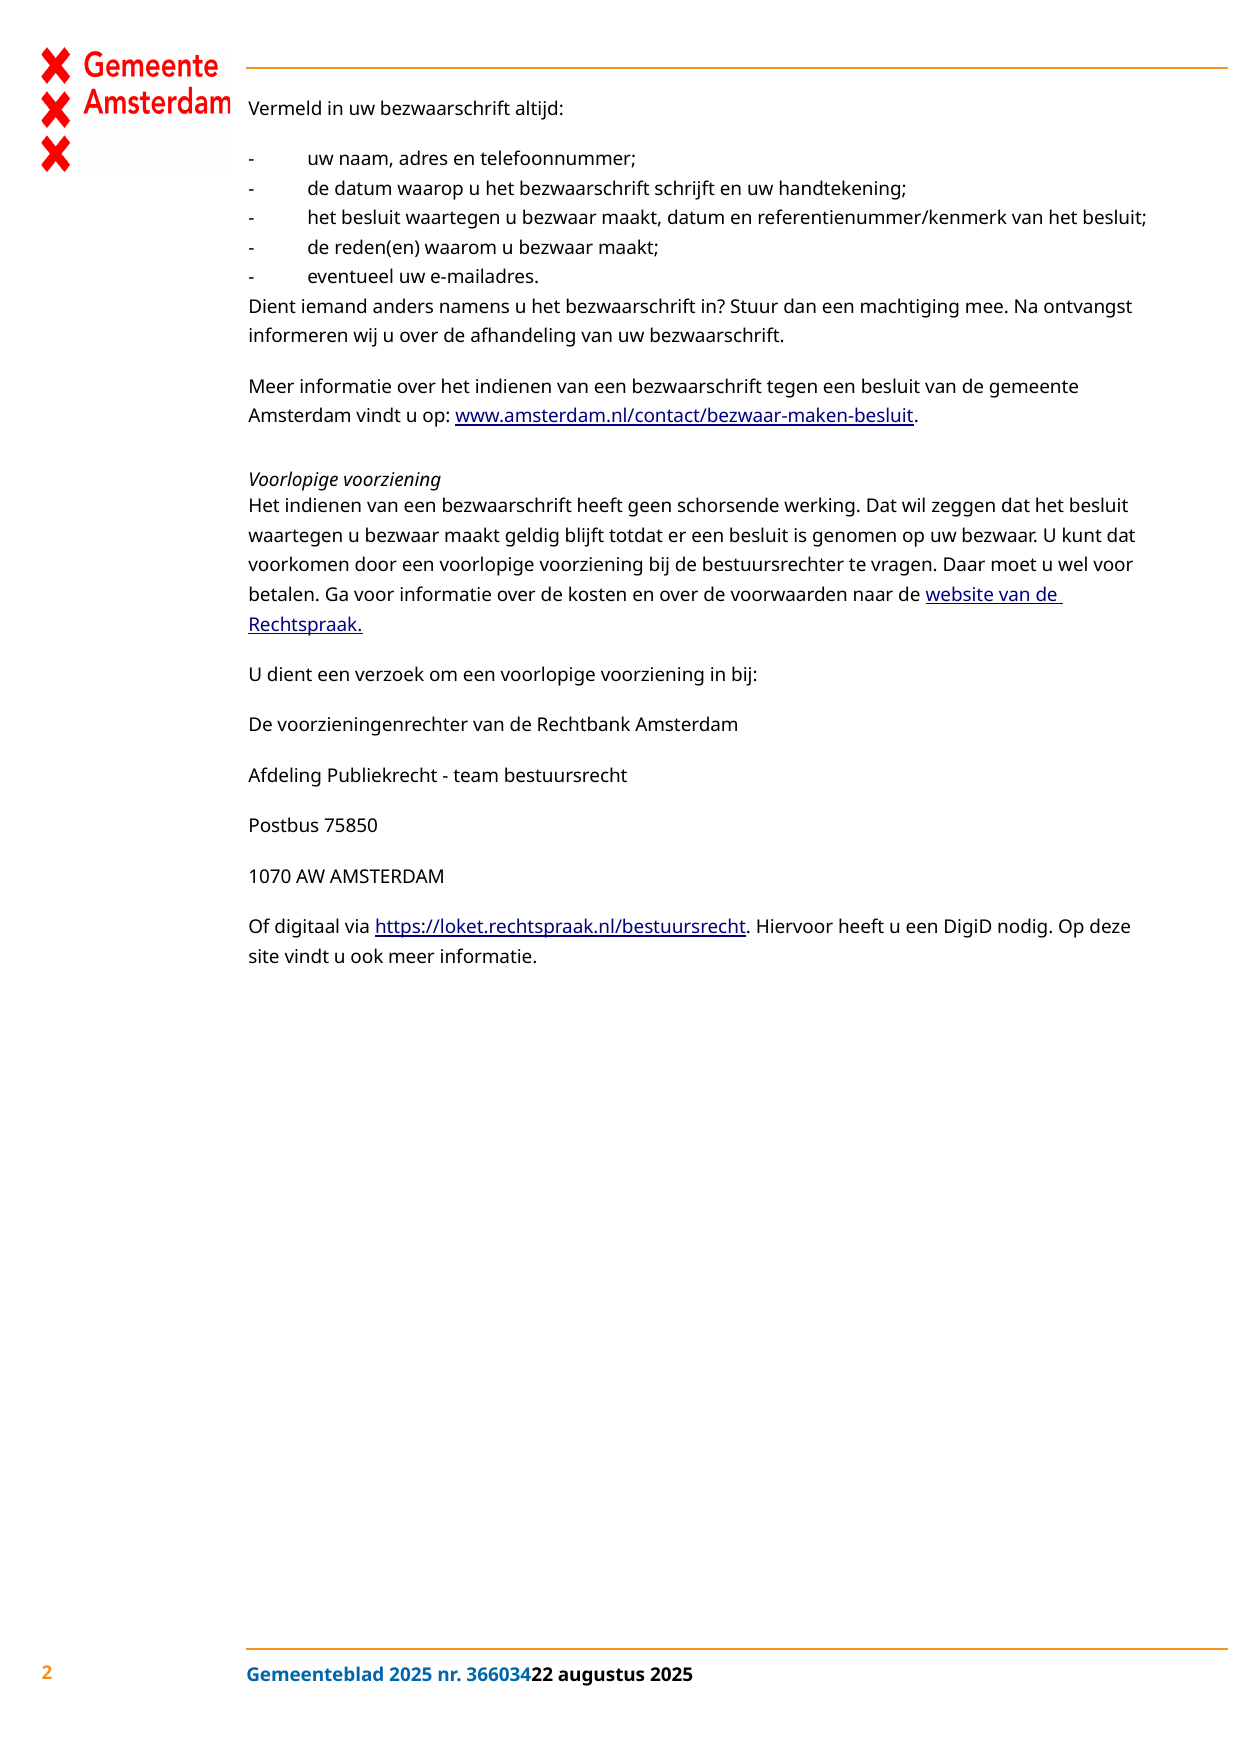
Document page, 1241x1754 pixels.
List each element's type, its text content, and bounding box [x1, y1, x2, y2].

text Voorlopige voorziening [248, 467, 1152, 492]
text Het indienen van een bezwaarschrift heeft geen schorsende werking. Dat wil zeggen dat het besluit waartegen u bezwaar maakt geldig blijft totdat er een besluit is genomen op uw bezwaar. U kunt dat voorkomen door een voorlopige voorziening bij de bestuursrechter te vragen. Daar moet u wel voor betalen. Ga voor informatie over de kosten en over de voorwaarden naar de website van de Rechtspraak. [248, 492, 1152, 636]
text 1070 AW AMSTERDAM [248, 863, 1152, 888]
list het besluit waartegen u bezwaar maakt, datum en referentienummer/kenmerk van het besluit; [248, 204, 1152, 230]
picture [41, 47, 231, 172]
text Vermeld in uw bezwaarschrift altijd: [248, 95, 1152, 121]
text Dient iemand anders namens u het bezwaarschrift in? Stuur dan een machtiging mee. Na ontvangst informeren wij u over de afhandeling van uw bezwaarschrift. [248, 293, 1152, 348]
text U dient een verzoek om een voorlopige voorziening in bij: [248, 661, 1152, 687]
list de datum waarop u het bezwaarschrift schrijft en uw handtekening; [248, 175, 1152, 201]
text Meer informatie over het indienen van een bezwaarschrift tegen een besluit van de gemeente Amsterdam vindt u op: www.amsterdam.nl/contact/bezwaar-maken-besluit. [248, 373, 1152, 428]
text Of digitaal via https://loket.rechtspraak.nl/bestuursrecht. Hiervoor heeft u een DigiD nodig. Op deze site vindt u ook meer informatie. [248, 913, 1152, 968]
text De voorzieningenrechter van de Rechtbank Amsterdam [248, 712, 1152, 737]
text Afdeling Publiekrecht - team bestuursrecht [248, 762, 1152, 788]
list de reden(en) waarom u bezwaar maakt; [248, 234, 1152, 260]
list eventueel uw e-mailadres. [248, 263, 1152, 289]
list uw naam, adres en telefoonnummer; [248, 145, 1152, 171]
text Postbus 75850 [248, 812, 1152, 838]
